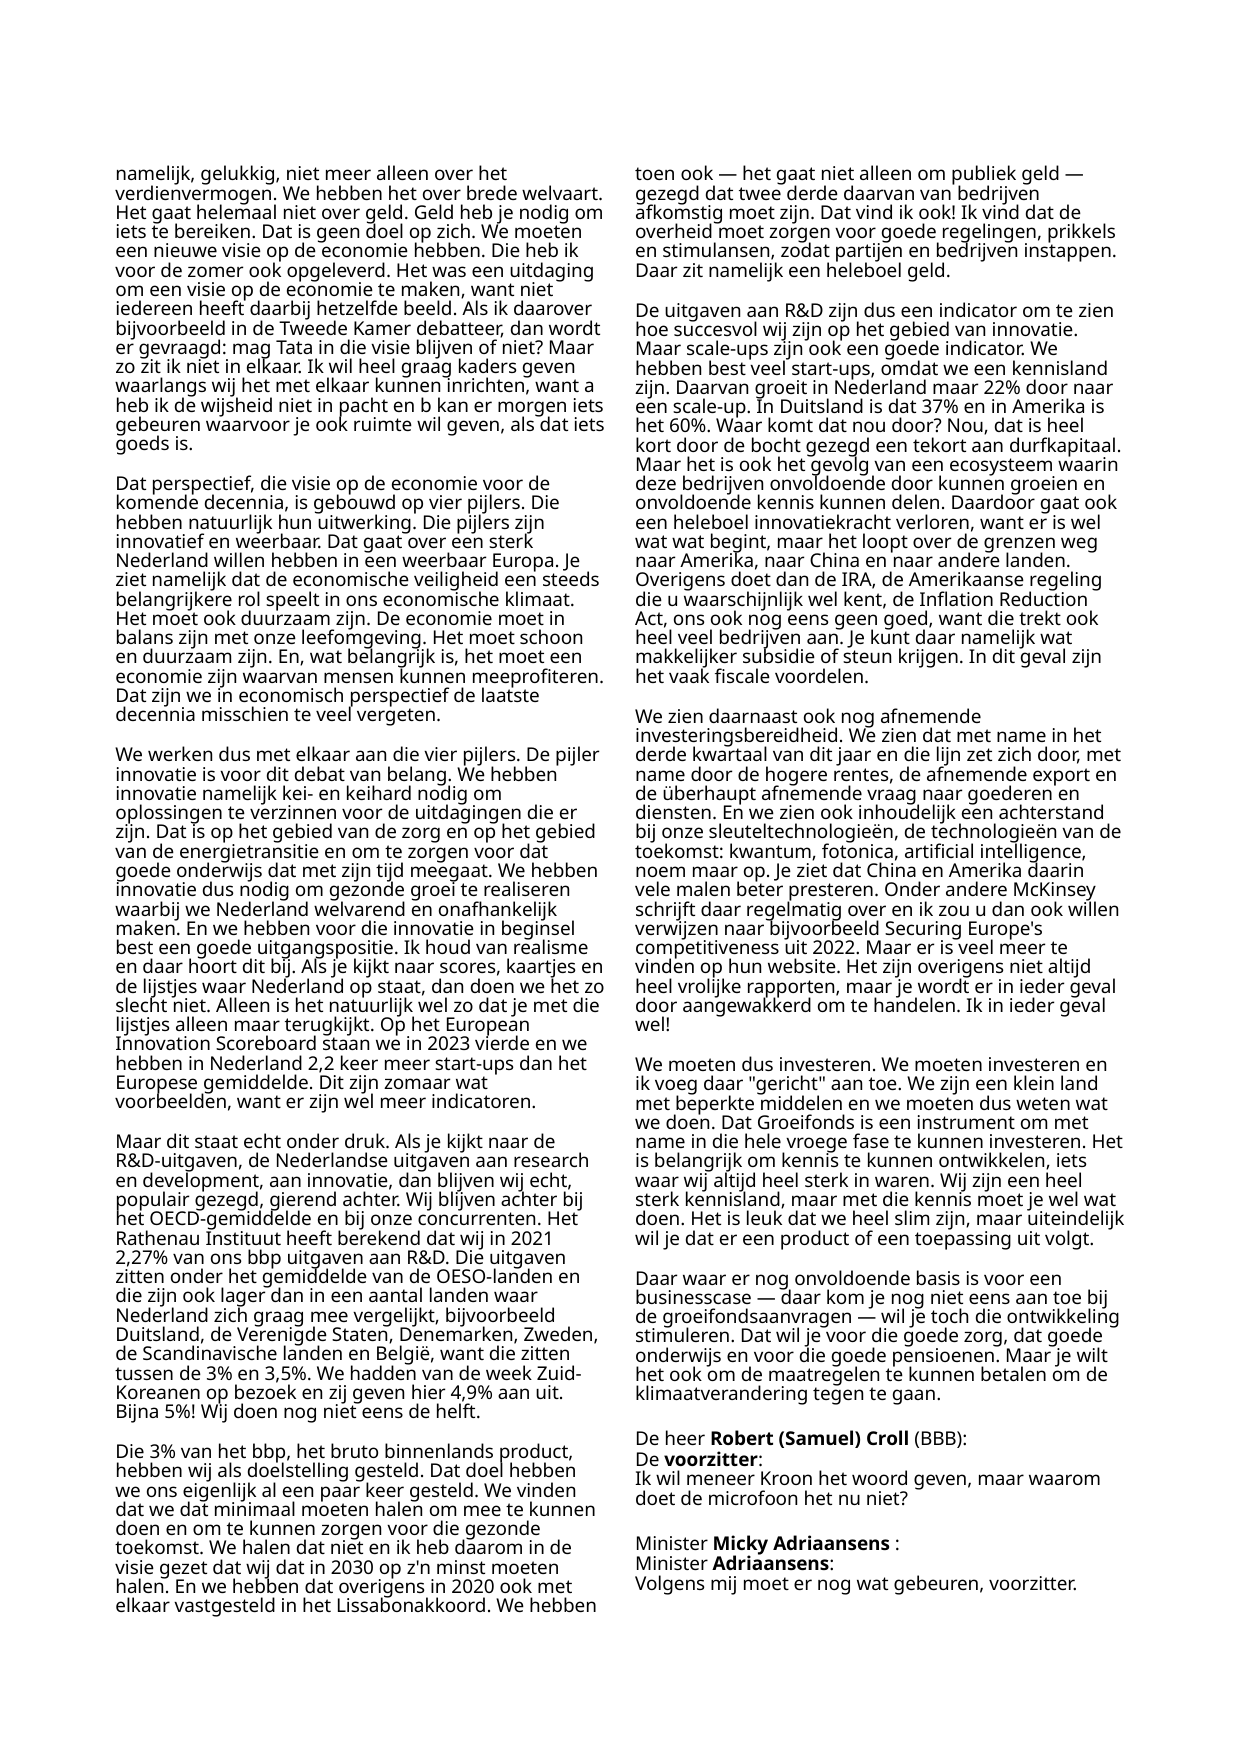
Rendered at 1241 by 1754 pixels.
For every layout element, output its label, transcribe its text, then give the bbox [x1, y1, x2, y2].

text De voorzitter: [635, 1451, 1125, 1470]
text We zien daarnaast ook nog afnemende investeringsbereidheid. We zien dat met name in het derde kwartaal van dit jaar en die lijn zet zich door, met name door de hogere rentes, de afnemende export en de überhaupt afnemende vraag naar goederen en diensten. En we zien ook inhoudelijk een achterstand bij onze sleuteltechnologieën, de technologieën van de toekomst: kwantum, fotonica, artificial intelligence, noem maar op. Je ziet dat China en Amerika daarin vele malen beter presteren. Onder andere McKinsey schrijft daar regelmatig over en ik zou u dan ook willen verwijzen naar bijvoorbeeld Securing Europe's competitiveness uit 2022. Maar er is veel meer te vinden op hun website. Het zijn overigens niet altijd heel vrolijke rapporten, maar je wordt er in ieder geval door aangewakkerd om te handelen. Ik in ieder geval wel! [635, 708, 1125, 1035]
text Volgens mij moet er nog wat gebeuren, voorzitter. [635, 1575, 1125, 1594]
text Minister Adriaansens: [635, 1555, 1125, 1575]
text Maar dit staat echt onder druk. Als je kijkt naar de R&D-uitgaven, de Nederlandse uitgaven aan research en development, aan innovatie, dan blijven wij echt, populair gezegd, gierend achter. Wij blijven achter bij het OECD-gemiddelde en bij onze concurrenten. Het Rathenau Instituut heeft berekend dat wij in 2021 2,27% van ons bbp uitgaven aan R&D. Die uitgaven zitten onder het gemiddelde van de OESO-landen en die zijn ook lager dan in een aantal landen waar Nederland zich graag mee vergelijkt, bijvoorbeeld Duitsland, de Verenigde Staten, Denemarken, Zweden, de Scandinavische landen en België, want die zitten tussen de 3% en 3,5%. We hadden van de week Zuid-Koreanen op bezoek en zij geven hier 4,9% aan uit. Bijna 5%! Wij doen nog niet eens de helft. [115, 1133, 605, 1422]
text toen ook — het gaat niet alleen om publiek geld — gezegd dat twee derde daarvan van bedrijven afkomstig moet zijn. Dat vind ik ook! Ik vind dat de overheid moet zorgen voor goede regelingen, prikkels en stimulansen, zodat partijen en bedrijven instappen. Daar zit namelijk een heleboel geld. [635, 165, 1125, 281]
text namelijk, gelukkig, niet meer alleen over het verdienvermogen. We hebben het over brede welvaart. Het gaat helemaal niet over geld. Geld heb je nodig om iets te bereiken. Dat is geen doel op zich. We moeten een nieuwe visie op de economie hebben. Die heb ik voor de zomer ook opgeleverd. Het was een uitdaging om een visie op de economie te maken, want niet iedereen heeft daarbij hetzelfde beeld. Als ik daarover bijvoorbeeld in de Tweede Kamer debatteer, dan wordt er gevraagd: mag Tata in die visie blijven of niet? Maar zo zit ik niet in elkaar. Ik wil heel graag kaders geven waarlangs wij het met elkaar kunnen inrichten, want a heb ik de wijsheid niet in pacht en b kan er morgen iets gebeuren waarvoor je ook ruimte wil geven, als dat iets goeds is. [115, 165, 605, 454]
text Dat perspectief, die visie op de economie voor de komende decennia, is gebouwd op vier pijlers. Die hebben natuurlijk hun uitwerking. Die pijlers zijn innovatief en weerbaar. Dat gaat over een sterk Nederland willen hebben in een weerbaar Europa. Je ziet namelijk dat de economische veiligheid een steeds belangrijkere rol speelt in ons economische klimaat. Het moet ook duurzaam zijn. De economie moet in balans zijn met onze leefomgeving. Het moet schoon en duurzaam zijn. En, wat belangrijk is, het moet een economie zijn waarvan mensen kunnen meeprofiteren. Dat zijn we in economisch perspectief de laatste decennia misschien te veel vergeten. [115, 475, 605, 726]
text Die 3% van het bbp, het bruto binnenlands product, hebben wij als doelstelling gesteld. Dat doel hebben we ons eigenlijk al een paar keer gesteld. We vinden dat we dat minimaal moeten halen om mee te kunnen doen en om te kunnen zorgen voor die gezonde toekomst. We halen dat niet en ik heb daarom in de visie gezet dat wij dat in 2030 op z'n minst moeten halen. En we hebben dat overigens in 2020 ook met elkaar vastgesteld in het Lissabonakkoord. We hebben [115, 1443, 605, 1616]
text Minister Micky Adriaansens : [635, 1530, 1125, 1555]
text We moeten dus investeren. We moeten investeren en ik voeg daar "gericht" aan toe. We zijn een klein land met beperkte middelen en we moeten dus weten wat we doen. Dat Groeifonds is een instrument om met name in die hele vroege fase te kunnen investeren. Het is belangrijk om kennis te kunnen ontwikkelen, iets waar wij altijd heel sterk in waren. Wij zijn een heel sterk kennisland, maar met die kennis moet je wel wat doen. Het is leuk dat we heel slim zijn, maar uiteindelijk wil je dat er een product of een toepassing uit volgt. [635, 1056, 1125, 1249]
text De heer Robert (Samuel) Croll (BBB): [635, 1425, 1125, 1451]
text Ik wil meneer Kroon het woord geven, maar waarom doet de microfoon het nu niet? [635, 1470, 1125, 1509]
text We werken dus met elkaar aan die vier pijlers. De pijler innovatie is voor dit debat van belang. We hebben innovatie namelijk kei- en keihard nodig om oplossingen te verzinnen voor de uitdagingen die er zijn. Dat is op het gebied van de zorg en op het gebied van de energietransitie en om te zorgen voor dat goede onderwijs dat met zijn tijd meegaat. We hebben innovatie dus nodig om gezonde groei te realiseren waarbij we Nederland welvarend en onafhankelijk maken. En we hebben voor die innovatie in beginsel best een goede uitgangspositie. Ik houd van realisme en daar hoort dit bij. Als je kijkt naar scores, kaartjes en de lijstjes waar Nederland op staat, dan doen we het zo slecht niet. Alleen is het natuurlijk wel zo dat je met die lijstjes alleen maar terugkijkt. Op het European Innovation Scoreboard staan we in 2023 vierde en we hebben in Nederland 2,2 keer meer start-ups dan het Europese gemiddelde. Dit zijn zomaar wat voorbeelden, want er zijn wel meer indicatoren. [115, 746, 605, 1112]
text De uitgaven aan R&D zijn dus een indicator om te zien hoe succesvol wij zijn op het gebied van innovatie. Maar scale-ups zijn ook een goede indicator. We hebben best veel start-ups, omdat we een kennisland zijn. Daarvan groeit in Nederland maar 22% door naar een scale-up. In Duitsland is dat 37% en in Amerika is het 60%. Waar komt dat nou door? Nou, dat is heel kort door de bocht gezegd een tekort aan durfkapitaal. Maar het is ook het gevolg van een ecosysteem waarin deze bedrijven onvoldoende door kunnen groeien en onvoldoende kennis kunnen delen. Daardoor gaat ook een heleboel innovatiekracht verloren, want er is wel wat wat begint, maar het loopt over de grenzen weg naar Amerika, naar China en naar andere landen. Overigens doet dan de IRA, de Amerikaanse regeling die u waarschijnlijk wel kent, de Inflation Reduction Act, ons ook nog eens geen goed, want die trekt ook heel veel bedrijven aan. Je kunt daar namelijk wat makkelijker subsidie of steun krijgen. In dit geval zijn het vaak fiscale voordelen. [635, 302, 1125, 687]
text Daar waar er nog onvoldoende basis is voor een businesscase — daar kom je nog niet eens aan toe bij de groeifondsaanvragen — wil je toch die ontwikkeling stimuleren. Dat wil je voor die goede zorg, dat goede onderwijs en voor die goede pensioenen. Maar je wilt het ook om de maatregelen te kunnen betalen om de klimaatverandering tegen te gaan. [635, 1269, 1125, 1404]
